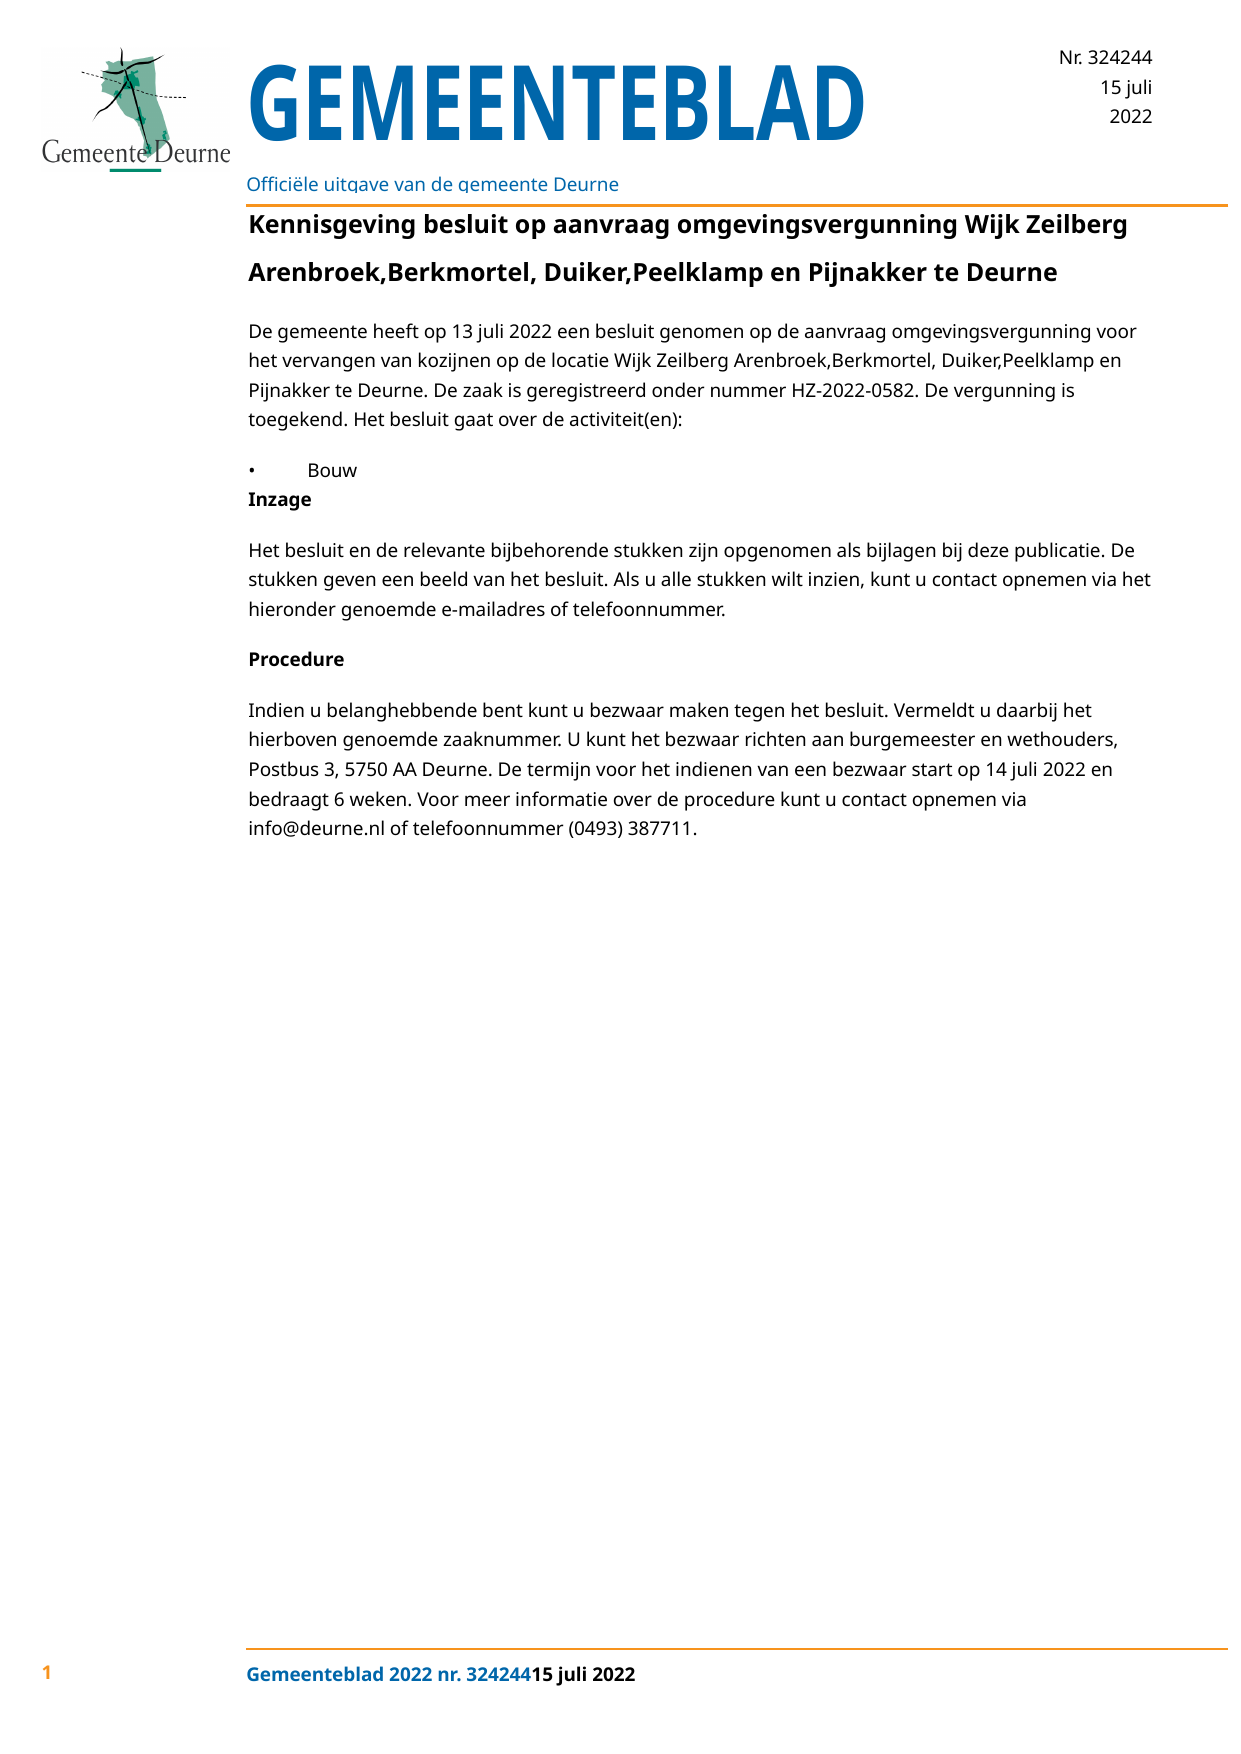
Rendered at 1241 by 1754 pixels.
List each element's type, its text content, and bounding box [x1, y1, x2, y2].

text Inzage [248, 487, 1152, 512]
text Procedure [248, 647, 1152, 672]
text De gemeente heeft op 13 juli 2022 een besluit genomen op de aanvraag omgevingsvergunning voor het vervangen van kozijnen op de locatie Wijk Zeilberg Arenbroek,Berkmortel, Duiker,Peelklamp en Pijnakker te Deurne. De zaak is geregistreerd onder nummer HZ-2022-0582. De vergunning is toegekend. Het besluit gaat over de activiteit(en): [248, 318, 1152, 432]
text Indien u belanghebbende bent kunt u bezwaar maken tegen het besluit. Vermeldt u daarbij het hierboven genoemde zaaknummer. U kunt het bezwaar richten aan burgemeester en wethouders, Postbus 3, 5750 AA Deurne. De termijn voor het indienen van een bezwaar start op 14 juli 2022 en bedraagt 6 weken. Voor meer informatie over de procedure kunt u contact opnemen via info@deurne.nl of telefoonnummer (0493) 387711. [248, 697, 1152, 841]
text Het besluit en de relevante bijbehorende stukken zijn opgenomen als bijlagen bij deze publicatie. De stukken geven een beeld van het besluit. Als u alle stukken wilt inzien, kunt u contact opnemen via het hieronder genoemde e-mailadres of telefoonnummer. [248, 537, 1152, 622]
text Kennisgeving besluit op aanvraag omgevingsvergunning Wijk Zeilberg Arenbroek,Berkmortel, Duiker,Peelklamp en Pijnakker te Deurne [248, 207, 1152, 288]
picture [41, 47, 231, 172]
list Bouw [248, 457, 1152, 483]
